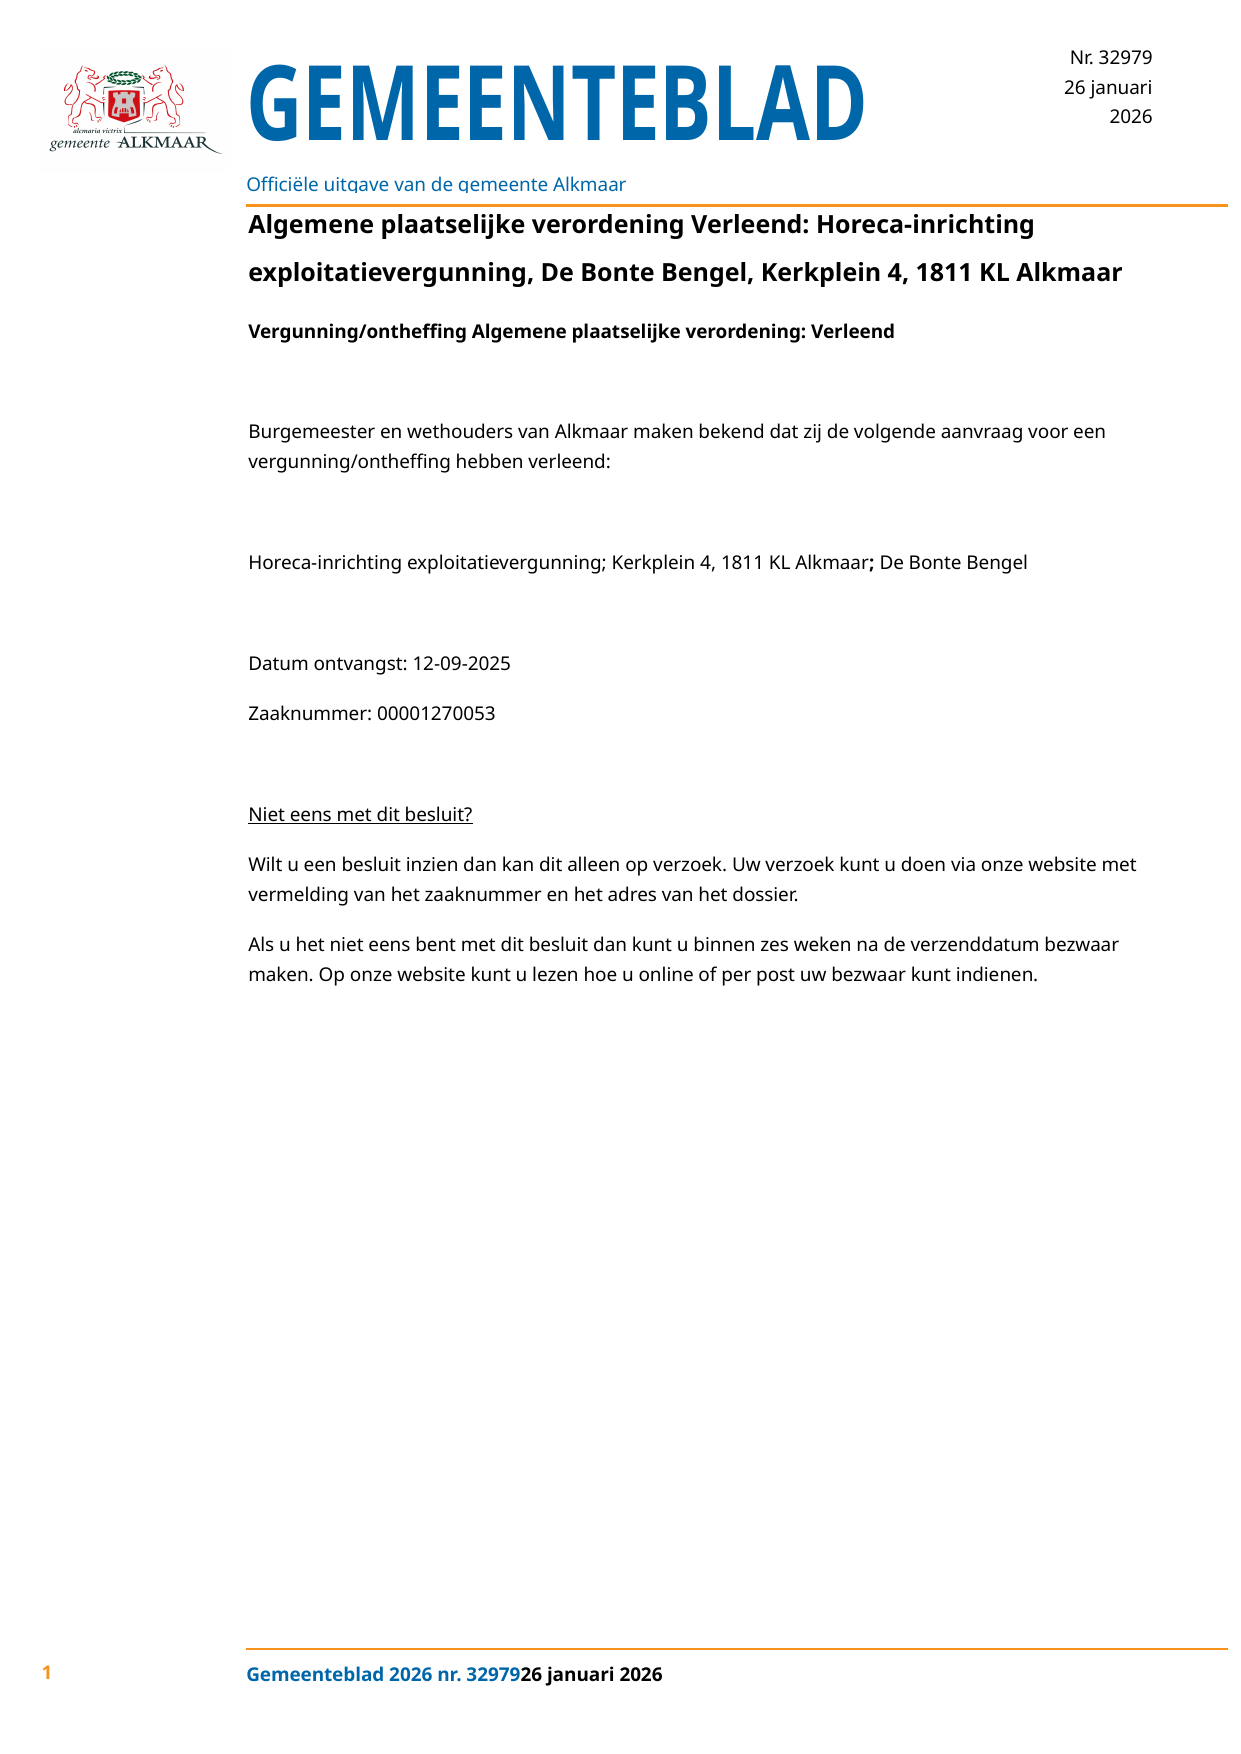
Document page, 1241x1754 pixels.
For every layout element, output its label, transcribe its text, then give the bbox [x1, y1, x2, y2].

text Burgemeester en wethouders van Alkmaar maken bekend dat zij de volgende aanvraag voor een vergunning/ontheffing hebben verleend: [248, 419, 1152, 474]
text Als u het niet eens bent met dit besluit dan kunt u binnen zes weken na de verzenddatum bezwaar maken. Op onze website kunt u lezen hoe u online of per post uw bezwaar kunt indienen. [248, 932, 1152, 987]
picture [41, 47, 231, 172]
text Niet eens met dit besluit? [248, 801, 1152, 827]
text Algemene plaatselijke verordening Verleend: Horeca-inrichting exploitatievergunning, De Bonte Bengel, Kerkplein 4, 1811 KL Alkmaar [248, 207, 1152, 288]
text Vergunning/ontheffing Algemene plaatselijke verordening: Verleend [248, 318, 1152, 344]
text Datum ontvangst: 12-09-2025 [248, 650, 1152, 676]
text Horeca-inrichting exploitatievergunning; Kerkplein 4, 1811 KL Alkmaar; De Bonte Bengel [248, 549, 1152, 575]
text Wilt u een besluit inzien dan kan dit alleen op verzoek. Uw verzoek kunt u doen via onze website met vermelding van het zaaknummer en het adres van het dossier. [248, 852, 1152, 907]
text Zaaknummer: 00001270053 [248, 700, 1152, 726]
